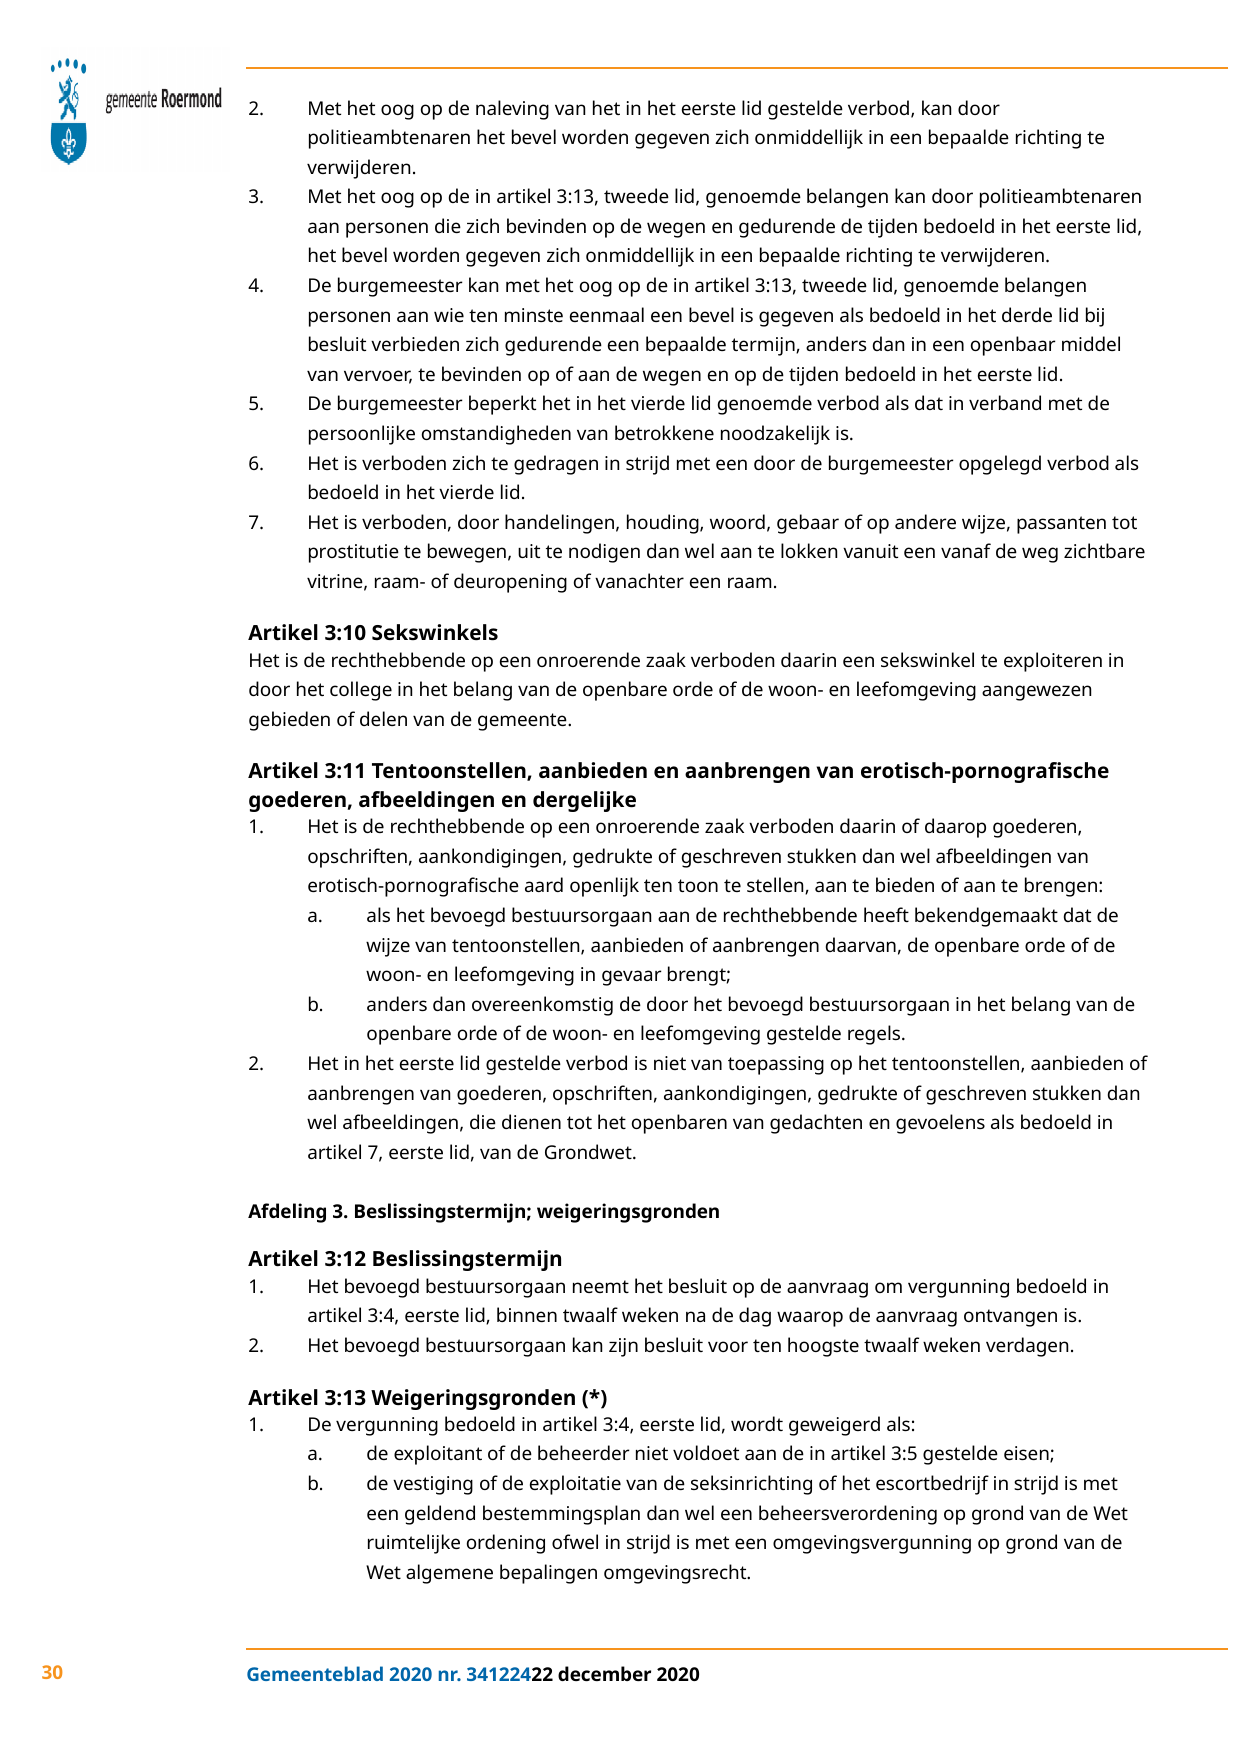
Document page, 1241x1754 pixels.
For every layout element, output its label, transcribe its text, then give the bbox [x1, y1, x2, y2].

list Het is de rechthebbende op een onroerende zaak verboden daarin of daarop goederen, opschriften, aankondigingen, gedrukte of geschreven stukken dan wel afbeeldingen van erotisch-pornografische aard openlijk ten toon te stellen, aan te bieden of aan te brengen: [248, 813, 1152, 898]
list Het bevoegd bestuursorgaan kan zijn besluit voor ten hoogste twaalf weken verdagen. [248, 1332, 1152, 1358]
list De burgemeester beperkt het in het vierde lid genoemde verbod als dat in verband met de persoonlijke omstandigheden van betrokkene noodzakelijk is. [248, 391, 1152, 446]
text Artikel 3:10 Sekswinkels [248, 618, 1152, 647]
list Het is verboden zich te gedragen in strijd met een door de burgemeester opgelegd verbod als bedoeld in het vierde lid. [248, 450, 1152, 505]
list de vestiging of de exploitatie van de seksinrichting of het escortbedrijf in strijd is met een geldend bestemmingsplan dan wel een beheersverordening op grond van de Wet ruimtelijke ordening ofwel in strijd is met een omgevingsvergunning op grond van de Wet algemene bepalingen omgevingsrecht. [307, 1470, 1152, 1585]
list De burgemeester kan met het oog op de in artikel 3:13, tweede lid, genoemde belangen personen aan wie ten minste eenmaal een bevel is gegeven als bedoeld in het derde lid bij besluit verbieden zich gedurende een bepaalde termijn, anders dan in een openbaar middel van vervoer, te bevinden op of aan de wegen en op de tijden bedoeld in het eerste lid. [248, 272, 1152, 387]
list als het bevoegd bestuursorgaan aan de rechthebbende heeft bekendgemaakt dat de wijze van tentoonstellen, aanbieden of aanbrengen daarvan, de openbare orde of de woon- en leefomgeving in gevaar brengt; [307, 902, 1152, 987]
text Artikel 3:13 Weigeringsgronden (*) [248, 1383, 1152, 1411]
text Het is de rechthebbende op een onroerende zaak verboden daarin een sekswinkel te exploiteren in door het college in het belang van de openbare orde of de woon- en leefomgeving aangewezen gebieden of delen van de gemeente. [248, 647, 1152, 732]
text Artikel 3:12 Beslissingstermijn [248, 1244, 1152, 1273]
list Het bevoegd bestuursorgaan neemt het besluit op de aanvraag om vergunning bedoeld in artikel 3:4, eerste lid, binnen twaalf weken na de dag waarop de aanvraag ontvangen is. [248, 1273, 1152, 1328]
list anders dan overeenkomstig de door het bevoegd bestuursorgaan in het belang van de openbare orde of de woon- en leefomgeving gestelde regels. [307, 991, 1152, 1046]
picture [41, 47, 231, 172]
list Het in het eerste lid gestelde verbod is niet van toepassing op het tentoonstellen, aanbieden of aanbrengen van goederen, opschriften, aankondigingen, gedrukte of geschreven stukken dan wel afbeeldingen, die dienen tot het openbaren van gedachten en gevoelens als bedoeld in artikel 7, eerste lid, van de Grondwet. [248, 1050, 1152, 1164]
list De vergunning bedoeld in artikel 3:4, eerste lid, wordt geweigerd als: [248, 1411, 1152, 1437]
list Met het oog op de naleving van het in het eerste lid gestelde verbod, kan door politieambtenaren het bevel worden gegeven zich onmiddellijk in een bepaalde richting te verwijderen. [248, 95, 1152, 180]
list de exploitant of de beheerder niet voldoet aan de in artikel 3:5 gestelde eisen; [307, 1441, 1152, 1466]
text Artikel 3:11 Tentoonstellen, aanbieden en aanbrengen van erotisch-pornografische goederen, afbeeldingen en dergelijke [248, 757, 1152, 813]
list Het is verboden, door handelingen, houding, woord, gebaar of op andere wijze, passanten tot prostitutie te bewegen, uit te nodigen dan wel aan te lokken vanuit een vanaf de weg zichtbare vitrine, raam- of deuropening of vanachter een raam. [248, 509, 1152, 594]
text Afdeling 3. Beslissingstermijn; weigeringsgronden [248, 1198, 1152, 1224]
list Met het oog op de in artikel 3:13, tweede lid, genoemde belangen kan door politieambtenaren aan personen die zich bevinden op de wegen en gedurende de tijden bedoeld in het eerste lid, het bevel worden gegeven zich onmiddellijk in een bepaalde richting te verwijderen. [248, 183, 1152, 268]
